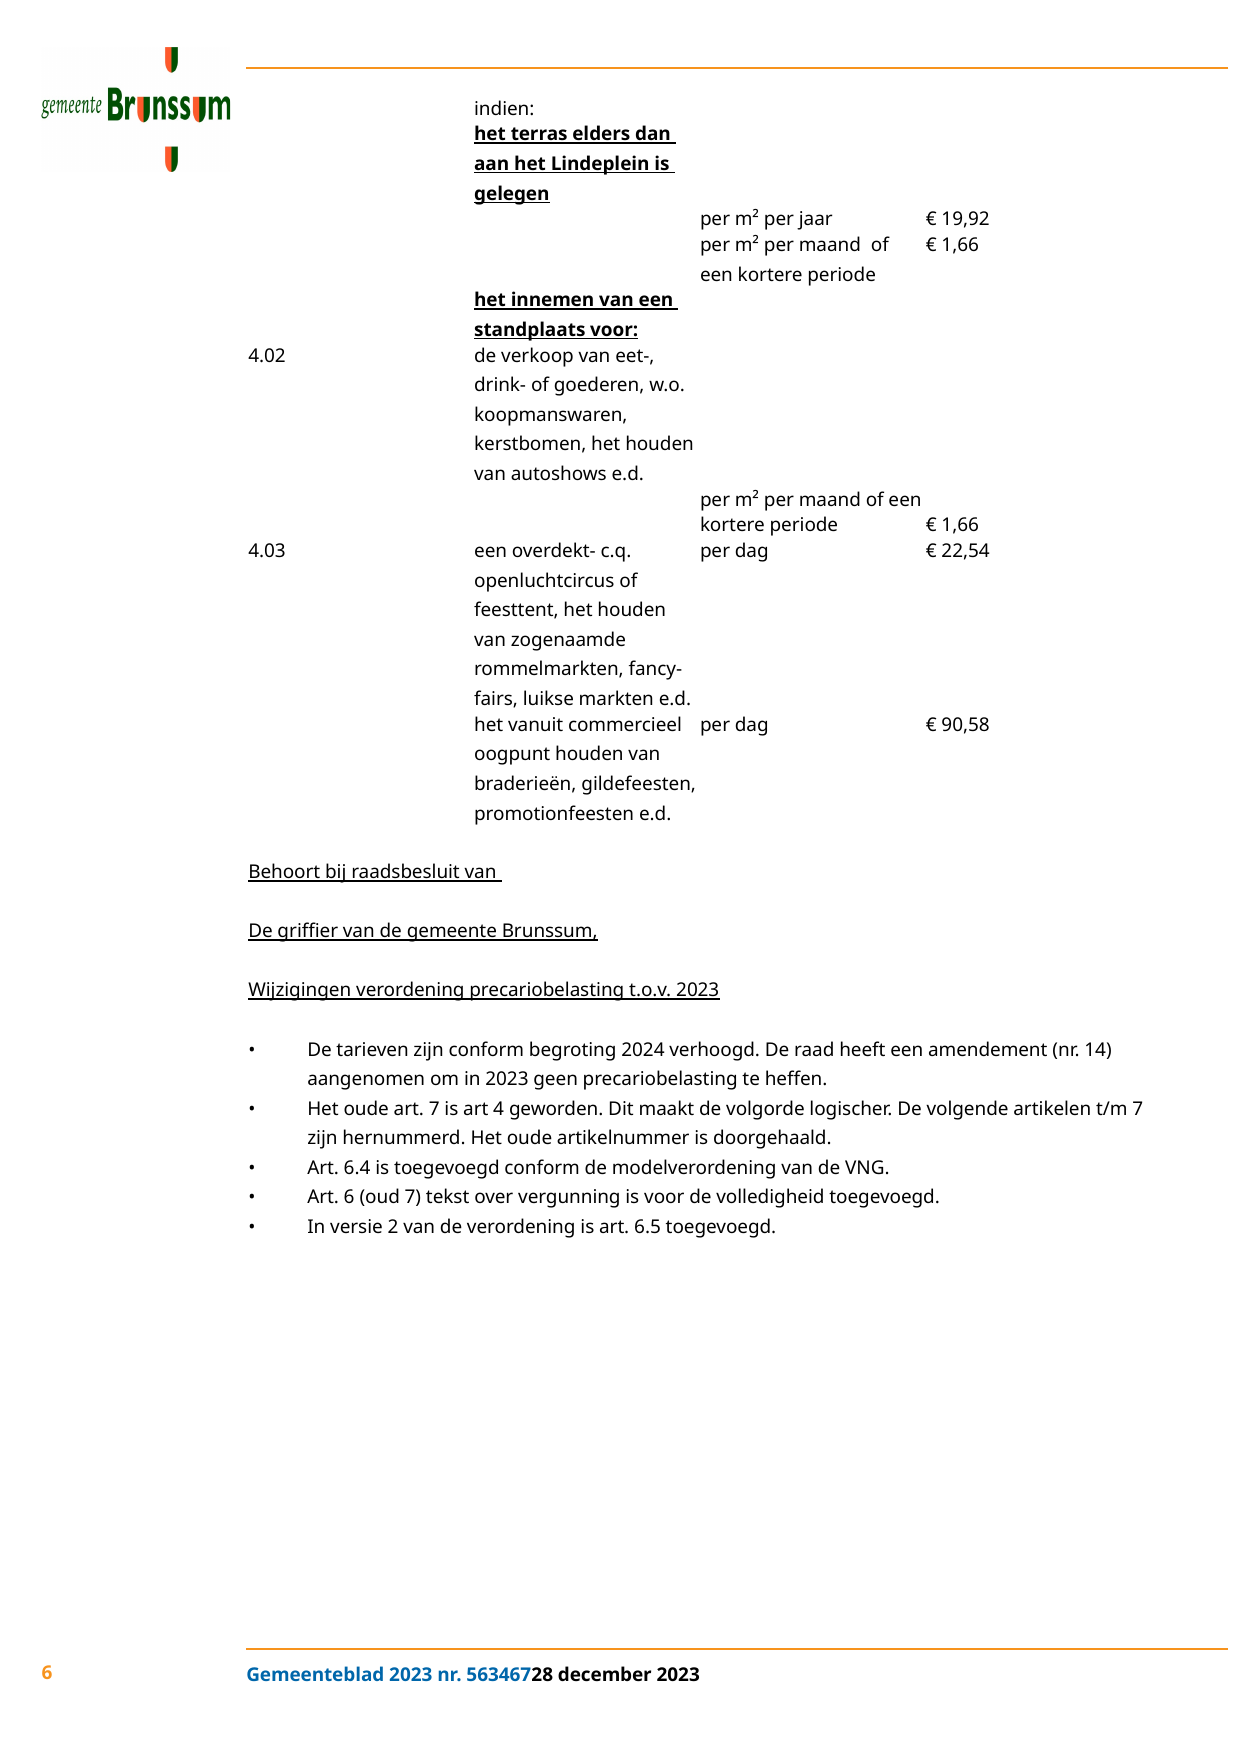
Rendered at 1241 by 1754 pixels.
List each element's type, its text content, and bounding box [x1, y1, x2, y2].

table_cell [474, 512, 700, 537]
table_cell [700, 342, 926, 486]
list Art. 6 (oud 7) tekst over vergunning is voor de volledigheid toegevoegd. [248, 1184, 1152, 1209]
text De griffier van de gemeente Brunssum, [248, 917, 1152, 943]
table_cell [700, 286, 926, 342]
table_cell [926, 121, 1152, 205]
table_cell [248, 486, 474, 512]
table_cell [248, 286, 474, 342]
text Wijzigingen verordening precariobelasting t.o.v. 2023 [248, 977, 1152, 1002]
table_cell € 1,66 [926, 231, 1152, 286]
table_cell € 19,92 [926, 205, 1152, 231]
table_cell [474, 231, 700, 286]
table_cell [248, 95, 474, 121]
table_cell 4.03 [248, 537, 474, 711]
table_cell 4.02 [248, 342, 474, 486]
table_cell [248, 121, 474, 205]
list In versie 2 van de verordening is art. 6.5 toegevoegd. [248, 1213, 1152, 1239]
table_cell [700, 121, 926, 205]
picture [41, 47, 231, 172]
table_cell [700, 95, 926, 121]
list De tarieven zijn conform begroting 2024 verhoogd. De raad heeft een amendement (nr. 14) aangenomen om in 2023 geen precariobelasting te heffen. [248, 1036, 1152, 1091]
table_cell € 22,54 [926, 537, 1152, 711]
table_cell indien: [474, 95, 700, 121]
table_cell de verkoop van eet-, drink- of goederen, w.o. koopmanswaren, kerstbomen, het houden van autoshows e.d. [474, 342, 700, 486]
table_cell [248, 512, 474, 537]
table_cell kortere periode [700, 512, 926, 537]
table_cell [926, 95, 1152, 121]
table_cell [926, 286, 1152, 342]
list Het oude art. 7 is art 4 geworden. Dit maakt de volgorde logischer. De volgende artikelen t/m 7 zijn hernummerd. Het oude artikelnummer is doorgehaald. [248, 1095, 1152, 1150]
table_cell het vanuit commercieel oogpunt houden van braderieën, gildefeesten, promotionfeesten e.d. [474, 711, 700, 825]
table_cell [248, 231, 474, 286]
table_cell een overdekt- c.q. openluchtcircus of feesttent, het houden van zogenaamde rommelmarkten, fancy-fairs, luikse markten e.d. [474, 537, 700, 711]
table_cell per m² per maand of een kortere periode [700, 231, 926, 286]
table_cell [474, 486, 700, 512]
table_cell per m² per maand of een [700, 486, 926, 512]
table_cell [248, 711, 474, 825]
table_cell het terras elders dan aan het Lindeplein is gelegen [474, 121, 700, 205]
table_cell [248, 205, 474, 231]
text Behoort bij raadsbesluit van [248, 858, 1152, 884]
table_cell per dag [700, 537, 926, 711]
table_cell per m² per jaar [700, 205, 926, 231]
table_cell [926, 486, 1152, 512]
table_cell het innemen van een standplaats voor: [474, 286, 700, 342]
table_cell [474, 205, 700, 231]
table_cell per dag [700, 711, 926, 825]
table_cell € 1,66 [926, 512, 1152, 537]
list Art. 6.4 is toegevoegd conform de modelverordening van de VNG. [248, 1154, 1152, 1180]
table_cell € 90,58 [926, 711, 1152, 825]
table_cell [926, 342, 1152, 486]
